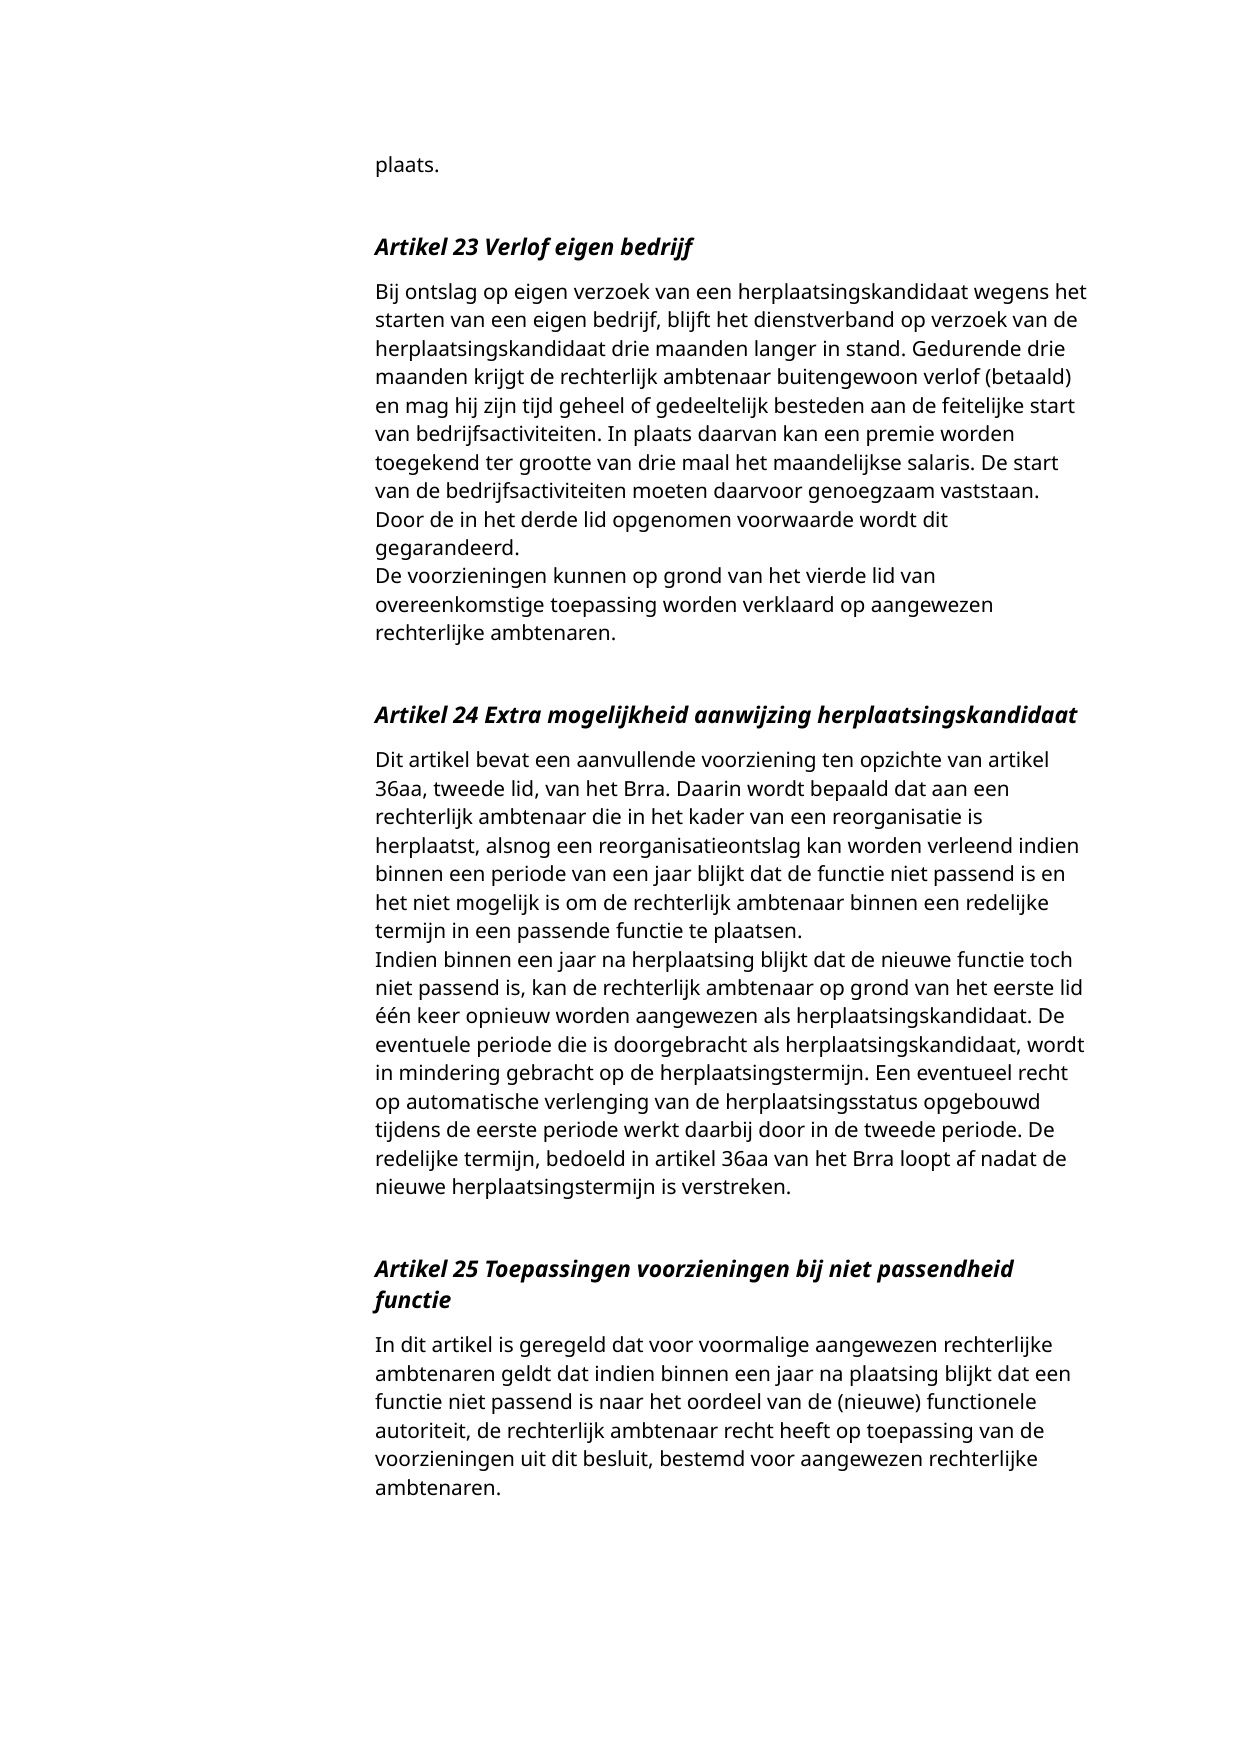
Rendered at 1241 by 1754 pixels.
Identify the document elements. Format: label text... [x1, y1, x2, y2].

text De voorzieningen kunnen op grond van het vierde lid van overeenkomstige toepassing worden verklaard op aangewezen rechterlijke ambtenaren. [375, 562, 1090, 647]
text Dit artikel bevat een aanvullende voorziening ten opzichte van artikel 36aa, tweede lid, van het Brra. Daarin wordt bepaald dat aan een rechterlijk ambtenaar die in het kader van een reorganisatie is herplaatst, alsnog een reorganisatieontslag kan worden verleend indien binnen een periode van een jaar blijkt dat de functie niet passend is en het niet mogelijk is om de rechterlijk ambtenaar binnen een redelijke termijn in een passende functie te plaatsen. [375, 746, 1090, 945]
text plaats. [375, 150, 1090, 178]
text Bij ontslag op eigen verzoek van een herplaatsingskandidaat wegens het starten van een eigen bedrijf, blijft het dienstverband op verzoek van de herplaatsingskandidaat drie maanden langer in stand. Gedurende drie maanden krijgt de rechterlijk ambtenaar buitengewoon verlof (betaald) en mag hij zijn tijd geheel of gedeeltelijk besteden aan de feitelijke start van bedrijfsactiviteiten. In plaats daarvan kan een premie worden toegekend ter grootte van drie maal het maandelijkse salaris. De start van de bedrijfsactiviteiten moeten daarvoor genoegzaam vaststaan. Door de in het derde lid opgenomen voorwaarde wordt dit gegarandeerd. [375, 277, 1090, 562]
text Indien binnen een jaar na herplaatsing blijkt dat de nieuwe functie toch niet passend is, kan de rechterlijk ambtenaar op grond van het eerste lid één keer opnieuw worden aangewezen als herplaatsingskandidaat. De eventuele periode die is doorgebracht als herplaatsingskandidaat, wordt in mindering gebracht op de herplaatsingstermijn. Een eventueel recht op automatische verlenging van de herplaatsingsstatus opgebouwd tijdens de eerste periode werkt daarbij door in de tweede periode. De redelijke termijn, bedoeld in artikel 36aa van het Brra loopt af nadat de nieuwe herplaatsingstermijn is verstreken. [375, 945, 1090, 1201]
subtitle Artikel 23 Verlof eigen bedrijf [375, 231, 1090, 262]
text In dit artikel is geregeld dat voor voormalige aangewezen rechterlijke ambtenaren geldt dat indien binnen een jaar na plaatsing blijkt dat een functie niet passend is naar het oordeel van de (nieuwe) functionele autoriteit, de rechterlijk ambtenaar recht heeft op toepassing van de voorzieningen uit dit besluit, bestemd voor aangewezen rechterlijke ambtenaren. [375, 1331, 1090, 1501]
subtitle Artikel 25 Toepassingen voorzieningen bij niet passendheid functie [375, 1253, 1090, 1316]
subtitle Artikel 24 Extra mogelijkheid aanwijzing herplaatsingskandidaat [375, 699, 1090, 731]
